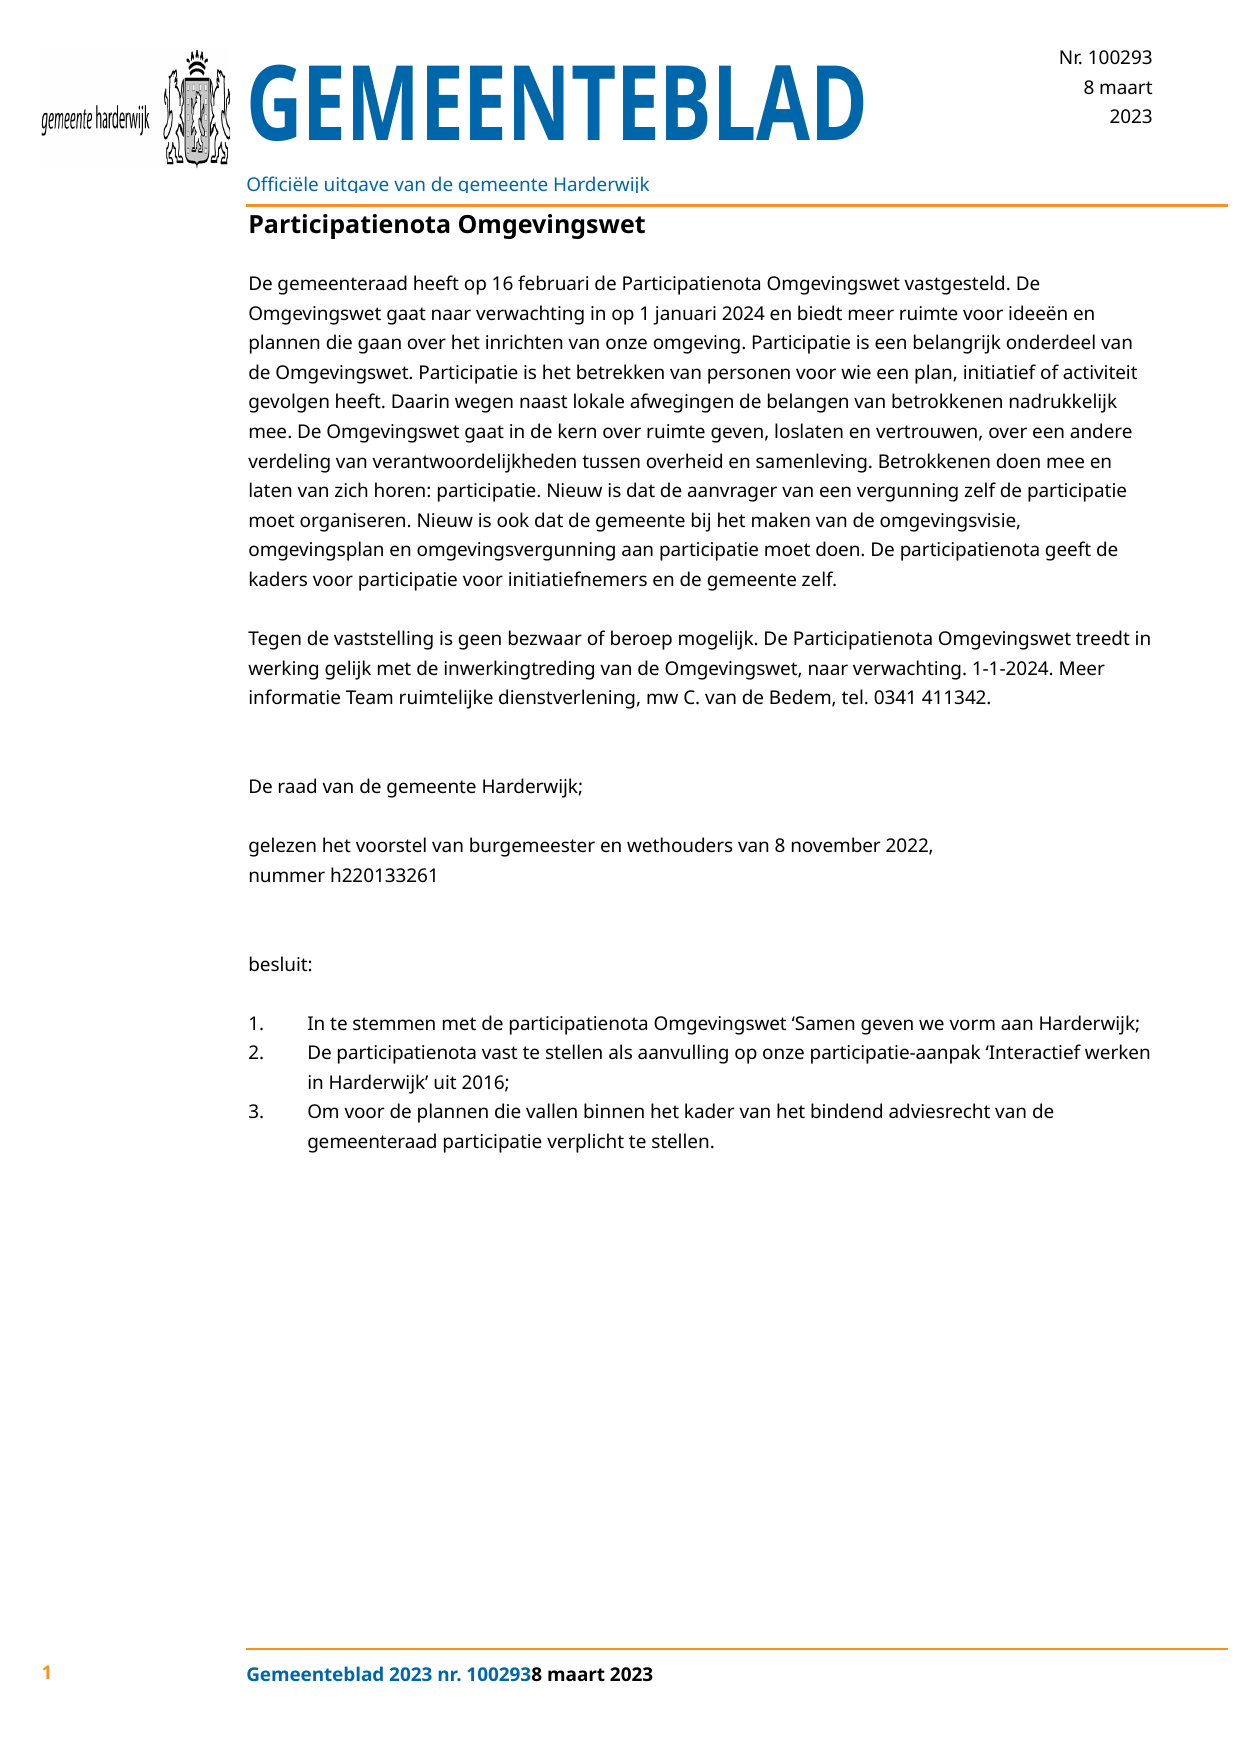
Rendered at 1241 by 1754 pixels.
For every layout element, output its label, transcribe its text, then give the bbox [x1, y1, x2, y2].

list De participatienota vast te stellen als aanvulling op onze participatie-aanpak ‘Interactief werken in Harderwijk’ uit 2016; [248, 1039, 1152, 1095]
text Participatienota Omgevingswet [248, 207, 1152, 241]
list Om voor de plannen die vallen binnen het kader van het bindend adviesrecht van de gemeenteraad participatie verplicht te stellen. [248, 1099, 1152, 1154]
text nummer h220133261 [248, 862, 1152, 888]
text De raad van de gemeente Harderwijk; [248, 773, 1152, 799]
text De gemeenteraad heeft op 16 februari de Participatienota Omgevingswet vastgesteld. De Omgevingswet gaat naar verwachting in op 1 januari 2024 en biedt meer ruimte voor ideeën en plannen die gaan over het inrichten van onze omgeving. Participatie is een belangrijk onderdeel van de Omgevingswet. Participatie is het betrekken van personen voor wie een plan, initiatief of activiteit gevolgen heeft. Daarin wegen naast lokale afwegingen de belangen van betrokkenen nadrukkelijk mee. De Omgevingswet gaat in de kern over ruimte geven, loslaten en vertrouwen, over een andere verdeling van verantwoordelijkheden tussen overheid en samenleving. Betrokkenen doen mee en laten van zich horen: participatie. Nieuw is dat de aanvrager van een vergunning zelf de participatie moet organiseren. Nieuw is ook dat de gemeente bij het maken van de omgevingsvisie, omgevingsplan en omgevingsvergunning aan participatie moet doen. De participatienota geeft de kaders voor participatie voor initiatiefnemers en de gemeente zelf. [248, 270, 1152, 592]
text Tegen de vaststelling is geen bezwaar of beroep mogelijk. De Participatienota Omgevingswet treedt in werking gelijk met de inwerkingtreding van de Omgevingswet, naar verwachting. 1-1-2024. Meer informatie Team ruimtelijke dienstverlening, mw C. van de Bedem, tel. 0341 411342. [248, 625, 1152, 710]
text besluit: [248, 951, 1152, 976]
text gelezen het voorstel van burgemeester en wethouders van 8 november 2022, [248, 832, 1152, 858]
list In te stemmen met de participatienota Omgevingswet ‘Samen geven we vorm aan Harderwijk; [248, 1010, 1152, 1036]
picture [41, 47, 231, 172]
